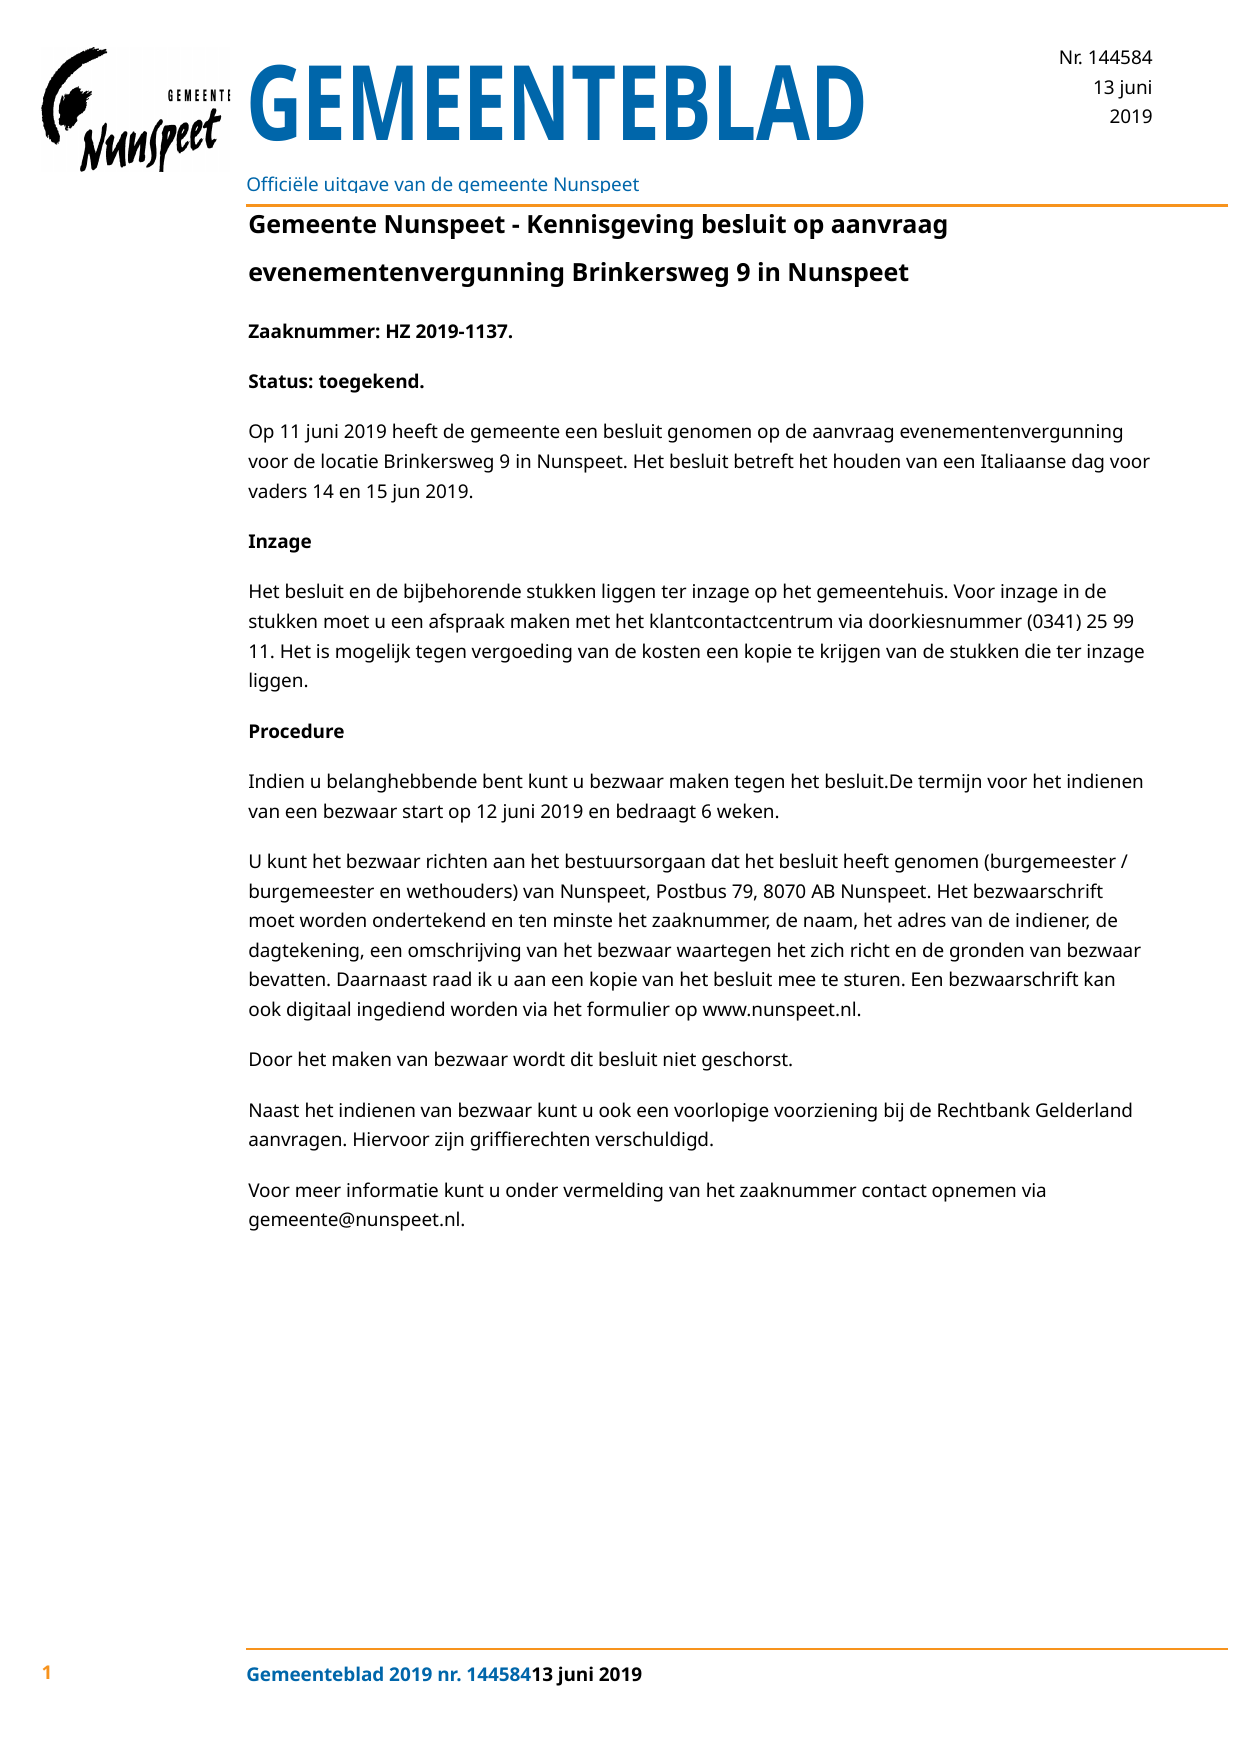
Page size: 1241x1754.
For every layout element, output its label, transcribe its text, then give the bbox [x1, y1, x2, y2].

text Status: toegekend. [248, 368, 1152, 394]
text Het besluit en de bijbehorende stukken liggen ter inzage op het gemeentehuis. Voor inzage in de stukken moet u een afspraak maken met het klantcontactcentrum via doorkiesnummer (0341) 25 99 11. Het is mogelijk tegen vergoeding van de kosten een kopie te krijgen van de stukken die ter inzage liggen. [248, 579, 1152, 693]
text Naast het indienen van bezwaar kunt u ook een voorlopige voorziening bij de Rechtbank Gelderland aanvragen. Hiervoor zijn griffierechten verschuldigd. [248, 1097, 1152, 1152]
text U kunt het bezwaar richten aan het bestuursorgaan dat het besluit heeft genomen (burgemeester / burgemeester en wethouders) van Nunspeet, Postbus 79, 8070 AB Nunspeet. Het bezwaarschrift moet worden ondertekend en ten minste het zaaknummer, de naam, het adres van de indiener, de dagtekening, een omschrijving van het bezwaar waartegen het zich richt en de gronden van bezwaar bevatten. Daarnaast raad ik u aan een kopie van het besluit mee te sturen. Een bezwaarschrift kan ook digitaal ingediend worden via het formulier op www.nunspeet.nl. [248, 848, 1152, 1022]
text Op 11 juni 2019 heeft de gemeente een besluit genomen op de aanvraag evenementenvergunning voor de locatie Brinkersweg 9 in Nunspeet. Het besluit betreft het houden van een Italiaanse dag voor vaders 14 en 15 jun 2019. [248, 419, 1152, 504]
text Zaaknummer: HZ 2019-1137. [248, 318, 1152, 344]
picture [41, 47, 231, 172]
text Procedure [248, 718, 1152, 744]
text Indien u belanghebbende bent kunt u bezwaar maken tegen het besluit.De termijn voor het indienen van een bezwaar start op 12 juni 2019 en bedraagt 6 weken. [248, 768, 1152, 824]
text Voor meer informatie kunt u onder vermelding van het zaaknummer contact opnemen via gemeente@nunspeet.nl. [248, 1177, 1152, 1232]
text Door het maken van bezwaar wordt dit besluit niet geschorst. [248, 1047, 1152, 1072]
text Gemeente Nunspeet - Kennisgeving besluit op aanvraag evenementenvergunning Brinkersweg 9 in Nunspeet [248, 207, 1152, 288]
text Inzage [248, 528, 1152, 554]
